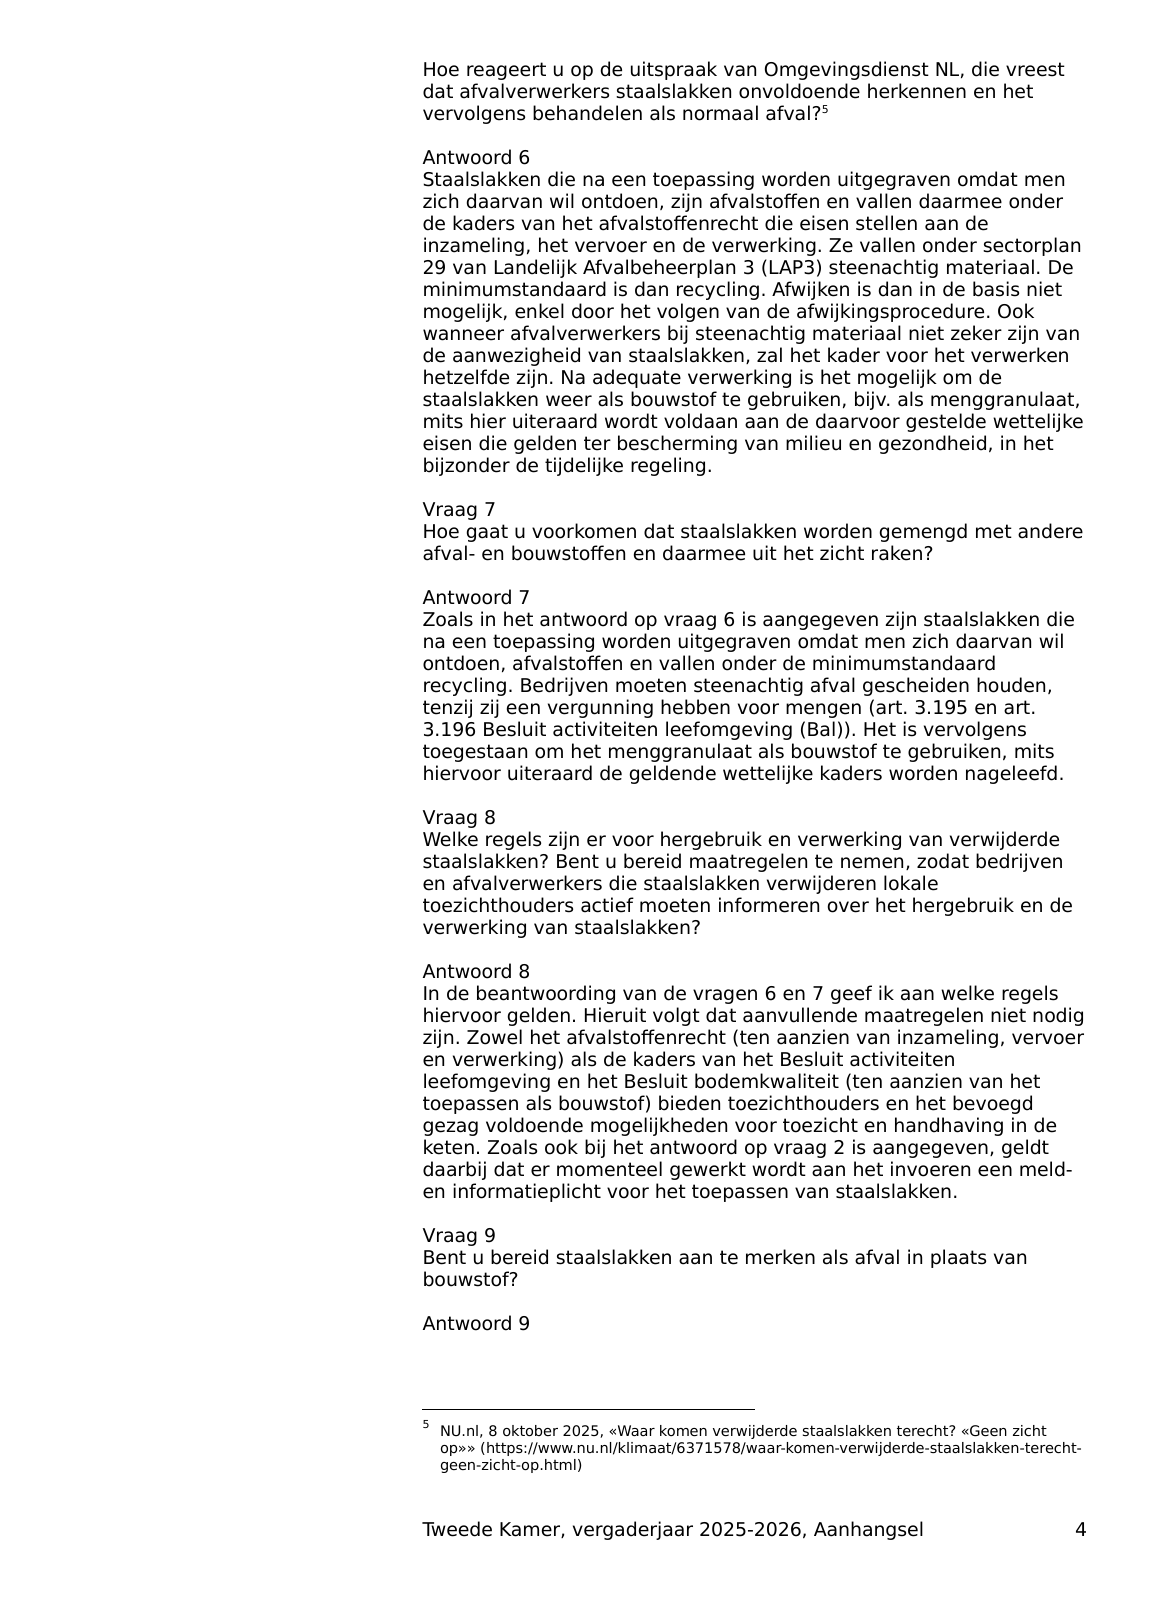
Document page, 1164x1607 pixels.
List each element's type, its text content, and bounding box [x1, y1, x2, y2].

text Staalslakken die na een toepassing worden uitgegraven omdat men zich daarvan wil ontdoen, zijn afvalstoffen en vallen daarmee onder de kaders van het afvalstoffenrecht die eisen stellen aan de inzameling, het vervoer en de verwerking. Ze vallen onder sectorplan 29 van Landelijk Afvalbeheerplan 3 (LAP3) steenachtig materiaal. De minimumstandaard is dan recycling. Afwijken is dan in de basis niet mogelijk, enkel door het volgen van de afwijkingsprocedure. Ook wanneer afvalverwerkers bij steenachtig materiaal niet zeker zijn van de aanwezigheid van staalslakken, zal het kader voor het verwerken hetzelfde zijn. Na adequate verwerking is het mogelijk om de staalslakken weer als bouwstof te gebruiken, bijv. als menggranulaat, mits hier uiteraard wordt voldaan aan de daarvoor gestelde wettelijke eisen die gelden ter bescherming van milieu en gezondheid, in het bijzonder de tijdelijke regeling. [422, 169, 1087, 477]
text Antwoord 9 [422, 1313, 1087, 1335]
text Zoals in het antwoord op vraag 6 is aangegeven zijn staalslakken die na een toepassing worden uitgegraven omdat men zich daarvan wil ontdoen, afvalstoffen en vallen onder de minimumstandaard recycling. Bedrijven moeten steenachtig afval gescheiden houden, tenzij zij een vergunning hebben voor mengen (art. 3.195 en art. 3.196 Besluit activiteiten leefomgeving (Bal)). Het is vervolgens toegestaan om het menggranulaat als bouwstof te gebruiken, mits hiervoor uiteraard de geldende wettelijke kaders worden nageleefd. [422, 609, 1087, 785]
text In de beantwoording van de vragen 6 en 7 geef ik aan welke regels hiervoor gelden. Hieruit volgt dat aanvullende maatregelen niet nodig zijn. Zowel het afvalstoffenrecht (ten aanzien van inzameling, vervoer en verwerking) als de kaders van het Besluit activiteiten leefomgeving en het Besluit bodemkwaliteit (ten aanzien van het toepassen als bouwstof) bieden toezichthouders en het bevoegd gezag voldoende mogelijkheden voor toezicht en handhaving in de keten. Zoals ook bij het antwoord op vraag 2 is aangegeven, geldt daarbij dat er momenteel gewerkt wordt aan het invoeren een meld- en informatieplicht voor het toepassen van staalslakken. [422, 983, 1087, 1203]
text Hoe gaat u voorkomen dat staalslakken worden gemengd met andere afval- en bouwstoffen en daarmee uit het zicht raken? [422, 521, 1087, 565]
text Antwoord 6 [422, 147, 1087, 169]
text Vraag 7 [422, 499, 1087, 521]
text Vraag 9 [422, 1225, 1087, 1247]
text Hoe reageert u op de uitspraak van Omgevingsdienst NL, die vreest dat afvalverwerkers staalslakken onvoldoende herkennen en het vervolgens behandelen als normaal afval? [422, 59, 1087, 125]
text Antwoord 7 [422, 587, 1087, 609]
text Vraag 8 [422, 807, 1087, 829]
text Antwoord 8 [422, 961, 1087, 983]
text NU.nl, 8 oktober 2025, «Waar komen verwijderde staalslakken terecht? «Geen zicht op»» (https://www.nu.nl/klimaat/6371578/waar-komen-verwijderde-staalslakken-terecht-geen-zicht-op.html) [422, 1418, 1087, 1474]
text Bent u bereid staalslakken aan te merken als afval in plaats van bouwstof? [422, 1247, 1087, 1291]
text Welke regels zijn er voor hergebruik en verwerking van verwijderde staalslakken? Bent u bereid maatregelen te nemen, zodat bedrijven en afvalverwerkers die staalslakken verwijderen lokale toezichthouders actief moeten informeren over het hergebruik en de verwerking van staalslakken? [422, 829, 1087, 939]
